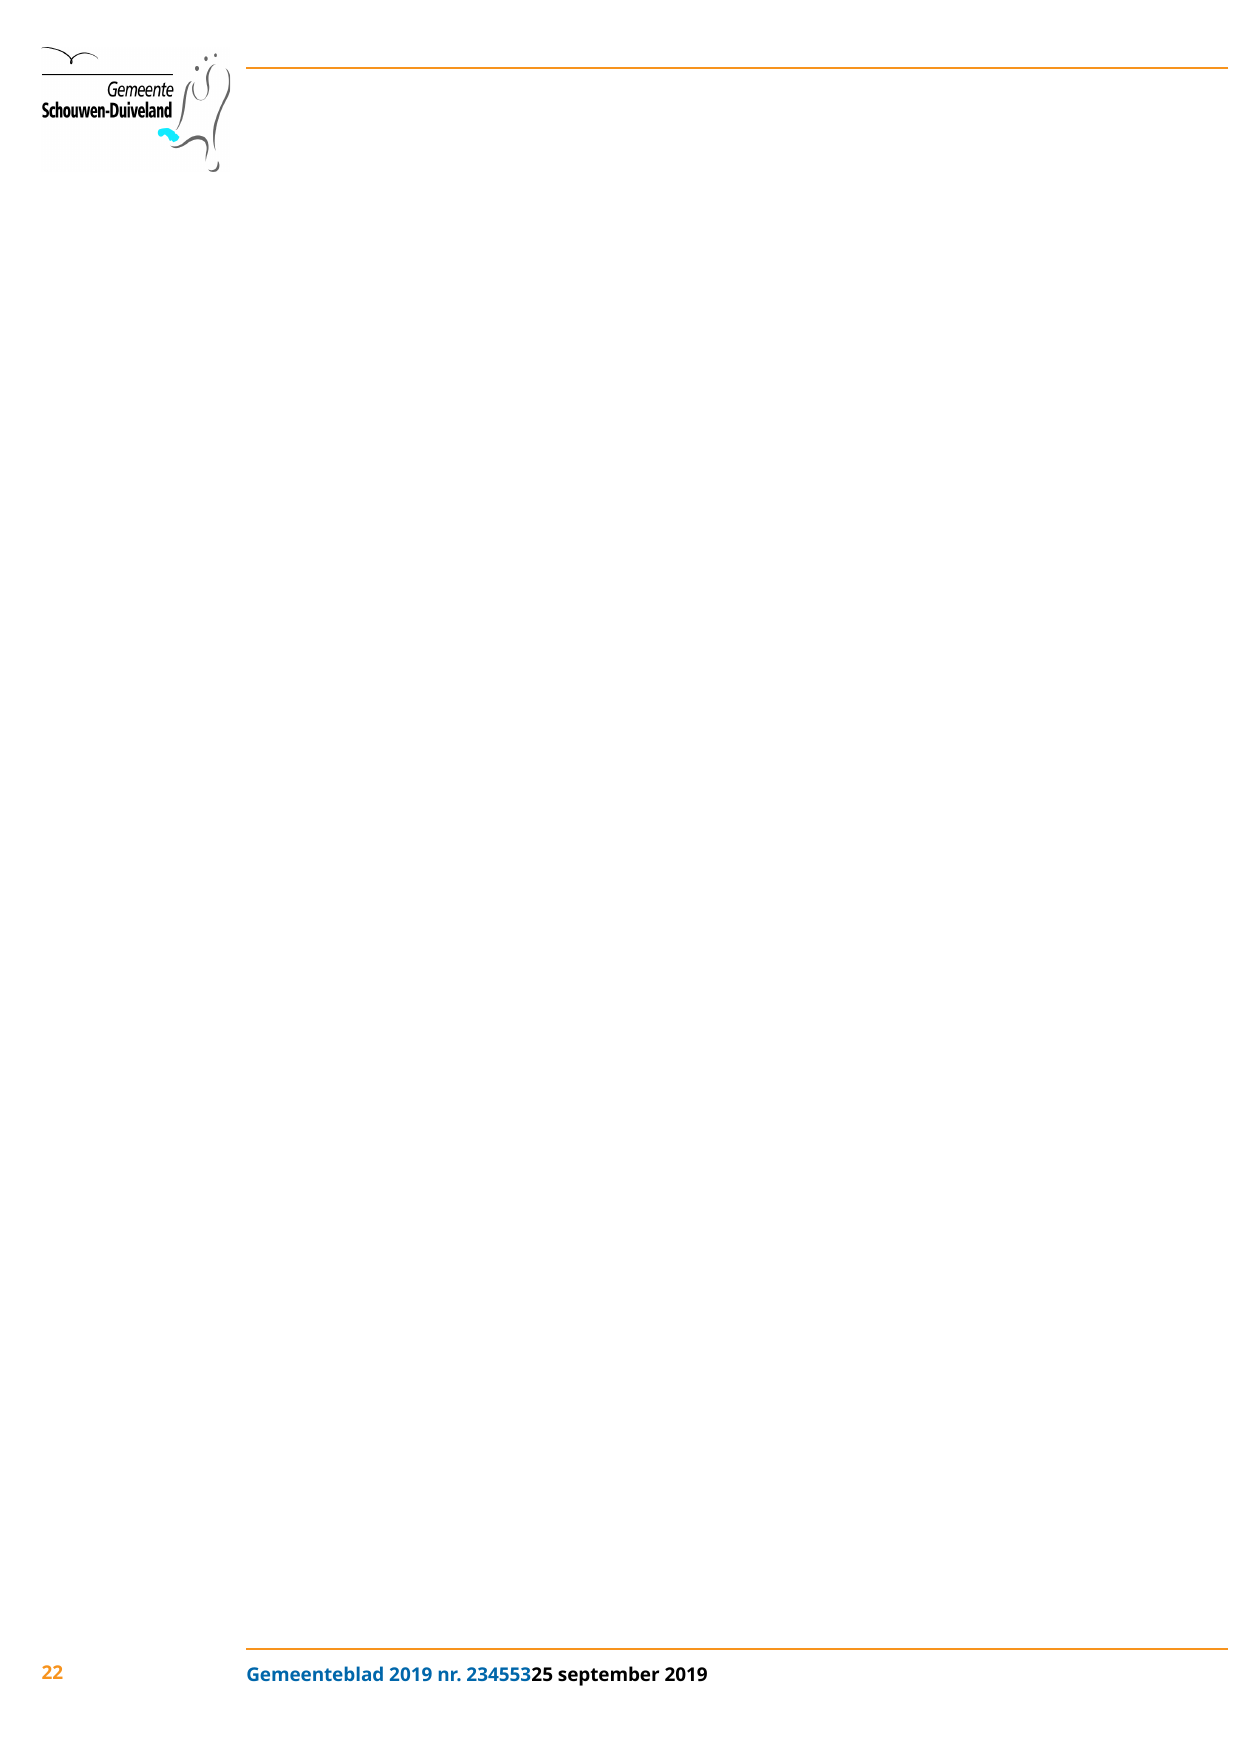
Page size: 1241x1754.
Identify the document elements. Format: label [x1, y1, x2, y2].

picture [41, 47, 231, 172]
